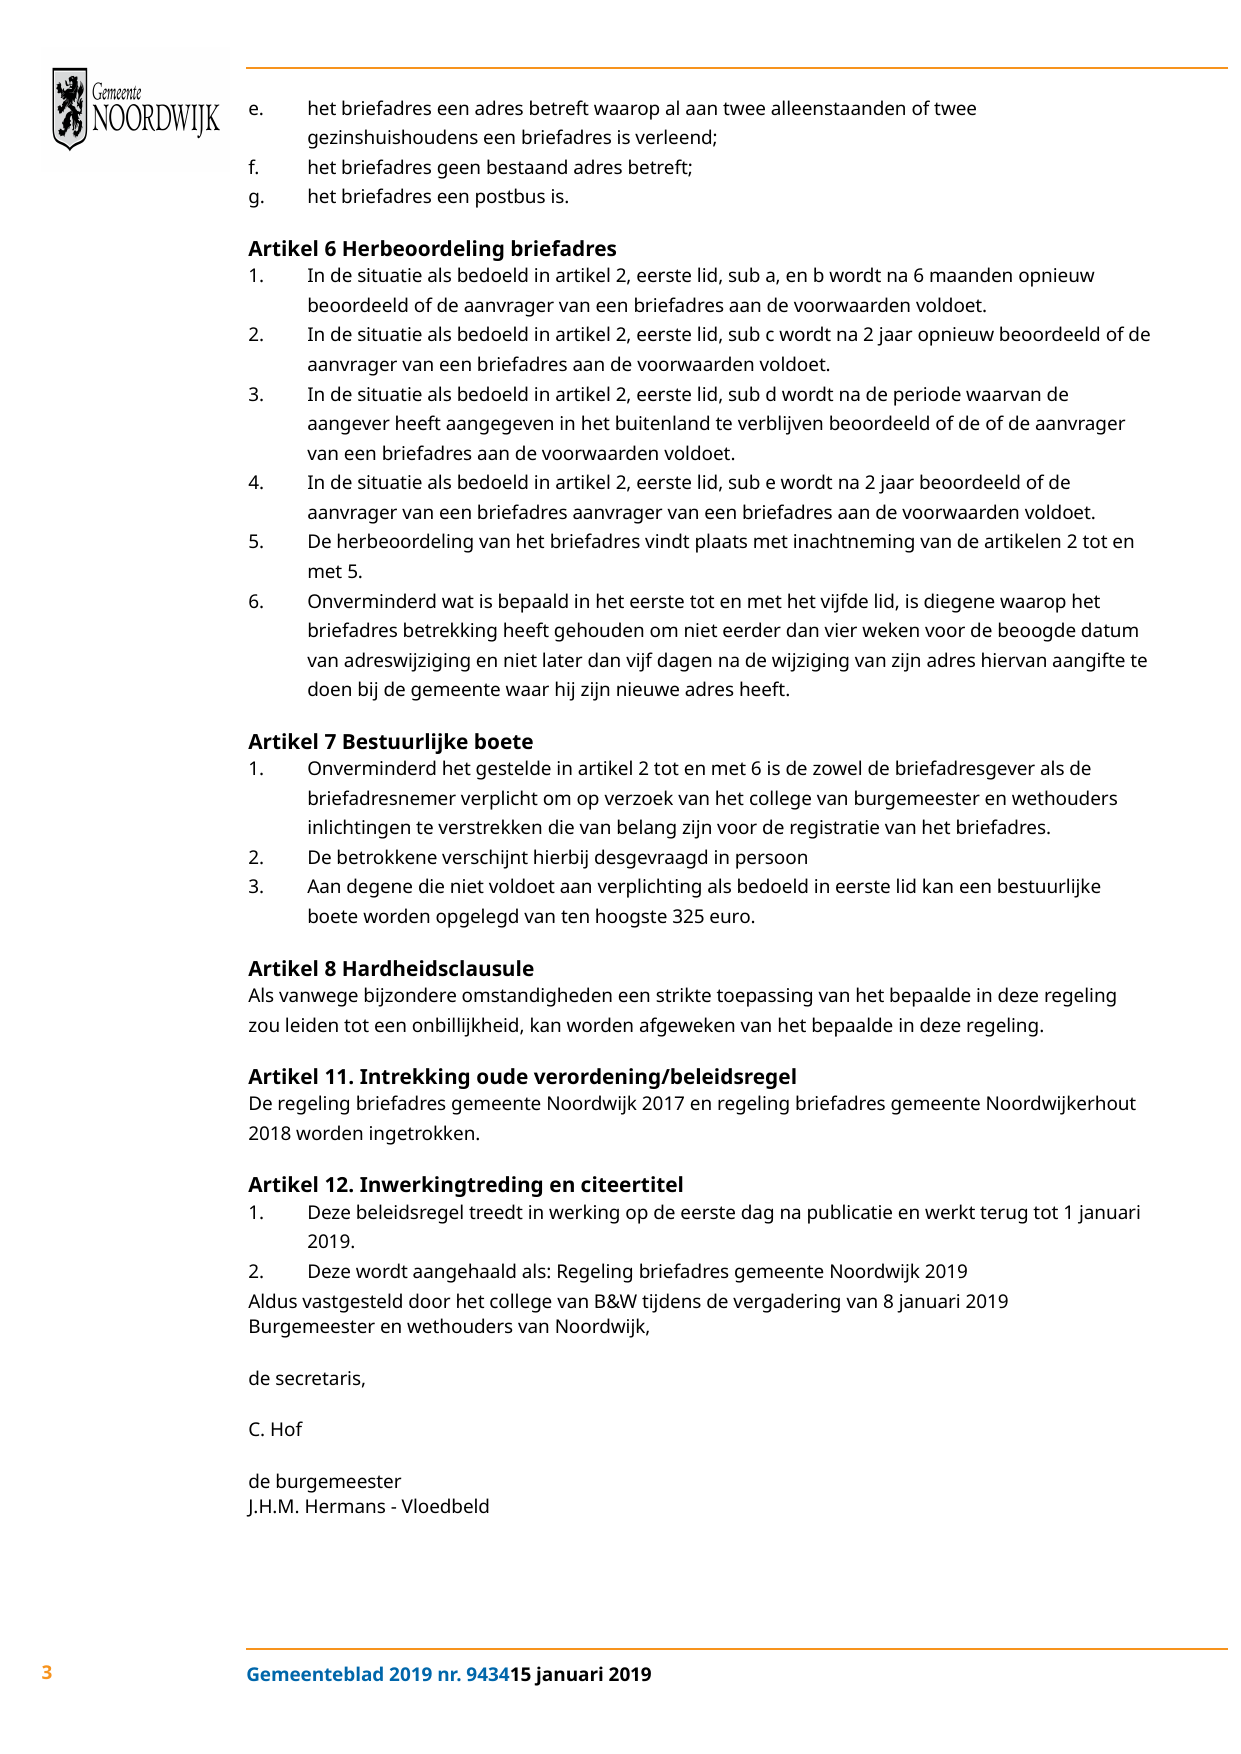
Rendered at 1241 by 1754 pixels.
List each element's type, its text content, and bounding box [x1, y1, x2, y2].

list Deze beleidsregel treedt in werking op de eerste dag na publicatie en werkt terug tot 1 januari 2019. [248, 1199, 1152, 1254]
text Aldus vastgesteld door het college van B&W tijdens de vergadering van 8 januari 2019 [248, 1288, 1152, 1313]
list het briefadres een adres betreft waarop al aan twee alleenstaanden of twee gezinshuishoudens een briefadres is verleend; [248, 95, 1152, 150]
list De betrokkene verschijnt hierbij desgevraagd in persoon [248, 844, 1152, 870]
list Onverminderd wat is bepaald in het eerste tot en met het vijfde lid, is diegene waarop het briefadres betrekking heeft gehouden om niet eerder dan vier weken voor de beoogde datum van adreswijziging en niet later dan vijf dagen na de wijziging van zijn adres hiervan aangifte te doen bij de gemeente waar hij zijn nieuwe adres heeft. [248, 588, 1152, 702]
text J.H.M. Hermans - Vloedbeld [248, 1494, 1152, 1519]
list het briefadres een postbus is. [248, 183, 1152, 209]
text Artikel 12. Inwerkingtreding en citeertitel [248, 1171, 1152, 1199]
list Aan degene die niet voldoet aan verplichting als bedoeld in eerste lid kan een bestuurlijke boete worden opgelegd van ten hoogste 325 euro. [248, 874, 1152, 929]
picture [41, 47, 231, 172]
text de burgemeester [248, 1468, 1152, 1494]
text De regeling briefadres gemeente Noordwijk 2017 en regeling briefadres gemeente Noordwijkerhout 2018 worden ingetrokken. [248, 1091, 1152, 1146]
text Artikel 11. Intrekking oude verordening/beleidsregel [248, 1062, 1152, 1091]
text Artikel 8 Hardheidsclausule [248, 954, 1152, 982]
list In de situatie als bedoeld in artikel 2, eerste lid, sub e wordt na 2 jaar beoordeeld of de aanvrager van een briefadres aanvrager van een briefadres aan de voorwaarden voldoet. [248, 469, 1152, 525]
list In de situatie als bedoeld in artikel 2, eerste lid, sub d wordt na de periode waarvan de aangever heeft aangegeven in het buitenland te verblijven beoordeeld of de of de aanvrager van een briefadres aan de voorwaarden voldoet. [248, 381, 1152, 466]
text Artikel 7 Bestuurlijke boete [248, 727, 1152, 755]
text Artikel 6 Herbeoordeling briefadres [248, 234, 1152, 262]
list het briefadres geen bestaand adres betreft; [248, 154, 1152, 180]
text Als vanwege bijzondere omstandigheden een strikte toepassing van het bepaalde in deze regeling zou leiden tot een onbillijkheid, kan worden afgeweken van het bepaalde in deze regeling. [248, 982, 1152, 1037]
text Burgemeester en wethouders van Noordwijk, [248, 1313, 1152, 1339]
list Onverminderd het gestelde in artikel 2 tot en met 6 is de zowel de briefadresgever als de briefadresnemer verplicht om op verzoek van het college van burgemeester en wethouders inlichtingen te verstrekken die van belang zijn voor de registratie van het briefadres. [248, 755, 1152, 840]
list Deze wordt aangehaald als: Regeling briefadres gemeente Noordwijk 2019 [248, 1258, 1152, 1284]
list In de situatie als bedoeld in artikel 2, eerste lid, sub c wordt na 2 jaar opnieuw beoordeeld of de aanvrager van een briefadres aan de voorwaarden voldoet. [248, 322, 1152, 377]
list In de situatie als bedoeld in artikel 2, eerste lid, sub a, en b wordt na 6 maanden opnieuw beoordeeld of de aanvrager van een briefadres aan de voorwaarden voldoet. [248, 262, 1152, 318]
text C. Hof [248, 1416, 1152, 1442]
text de secretaris, [248, 1365, 1152, 1391]
list De herbeoordeling van het briefadres vindt plaats met inachtneming van de artikelen 2 tot en met 5. [248, 529, 1152, 584]
